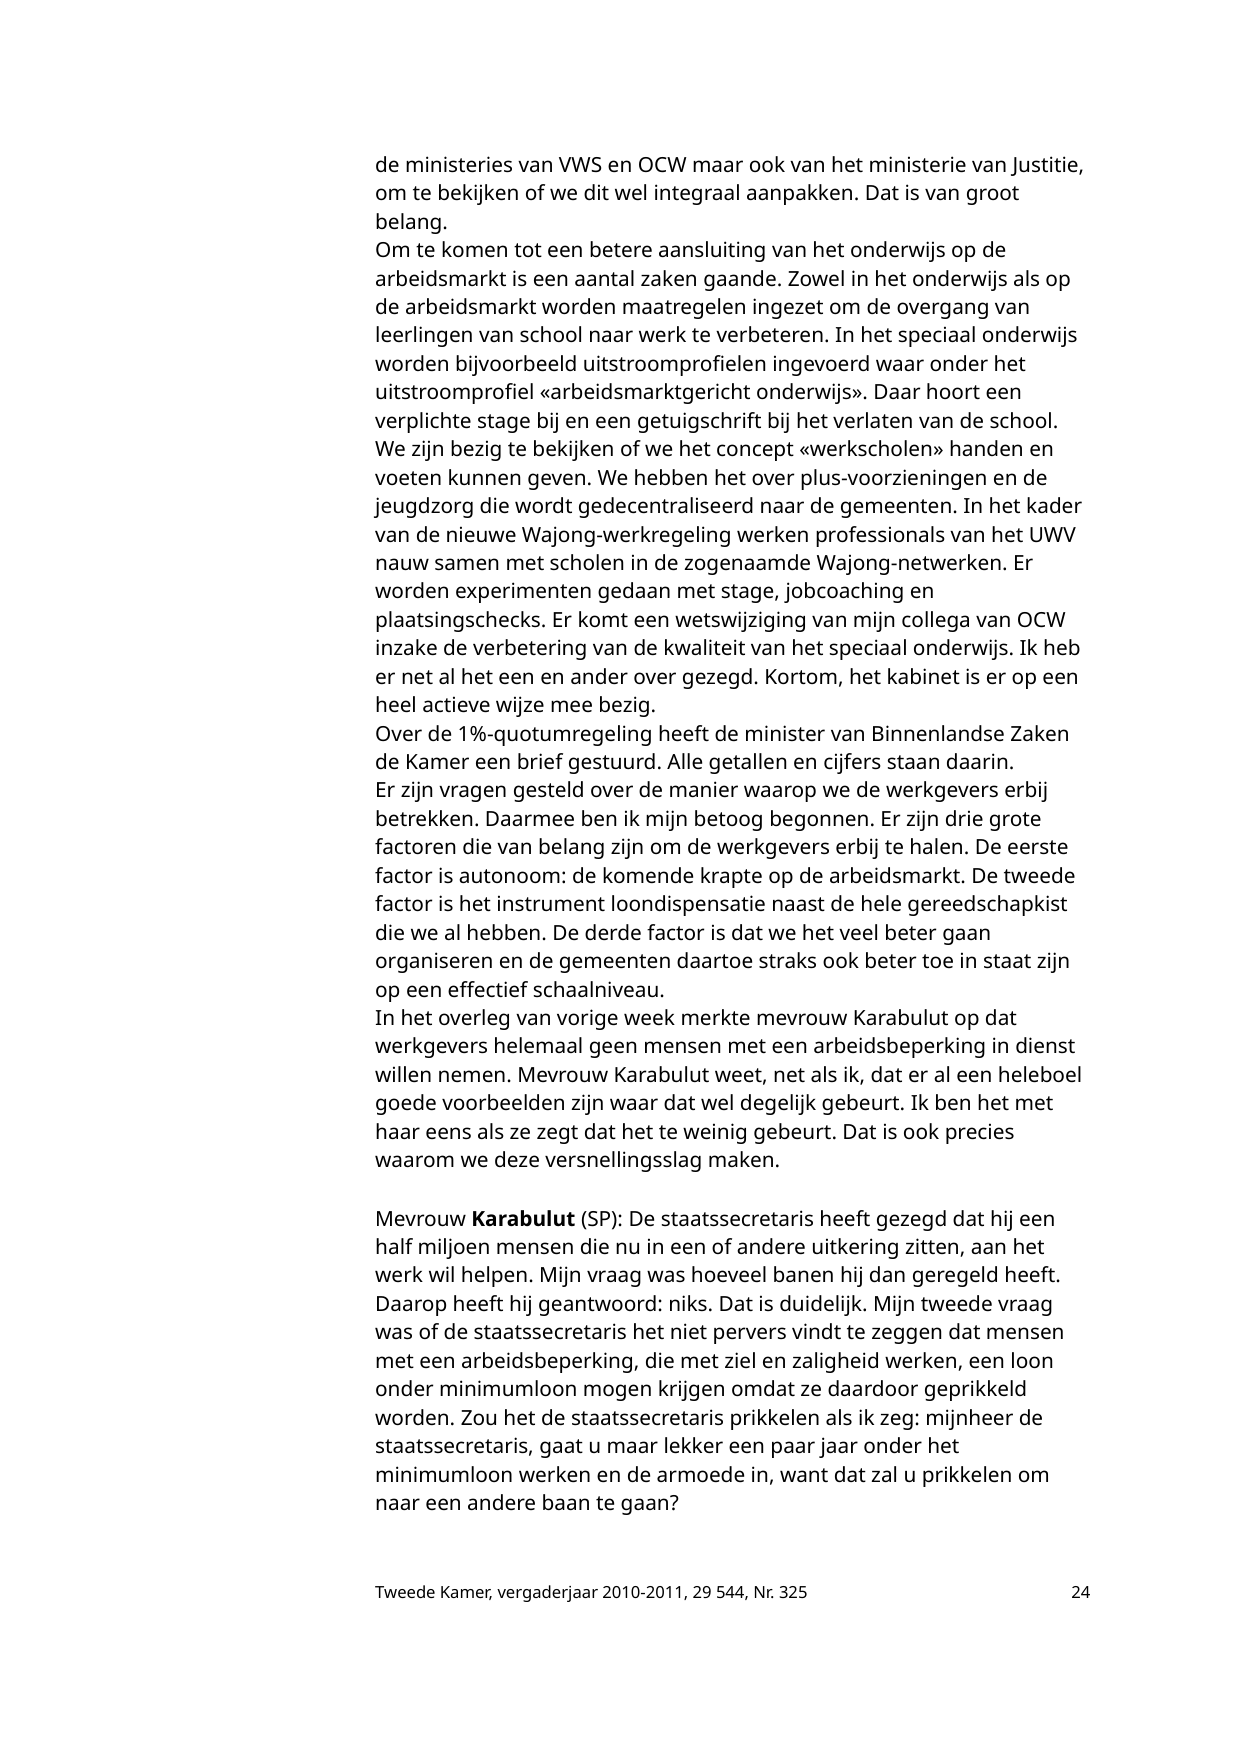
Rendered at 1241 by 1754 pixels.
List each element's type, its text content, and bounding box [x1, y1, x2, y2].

text Er zijn vragen gesteld over de manier waarop we de werkgevers erbij betrekken. Daarmee ben ik mijn betoog begonnen. Er zijn drie grote factoren die van belang zijn om de werkgevers erbij te halen. De eerste factor is autonoom: de komende krapte op de arbeidsmarkt. De tweede factor is het instrument loondispensatie naast de hele gereedschapkist die we al hebben. De derde factor is dat we het veel beter gaan organiseren en de gemeenten daartoe straks ook beter toe in staat zijn op een effectief schaalniveau. [375, 776, 1090, 1003]
text Om te komen tot een betere aansluiting van het onderwijs op de arbeidsmarkt is een aantal zaken gaande. Zowel in het onderwijs als op de arbeidsmarkt worden maatregelen ingezet om de overgang van leerlingen van school naar werk te verbeteren. In het speciaal onderwijs worden bijvoorbeeld uitstroomprofielen ingevoerd waar onder het uitstroomprofiel «arbeidsmarktgericht onderwijs». Daar hoort een verplichte stage bij en een getuigschrift bij het verlaten van de school. We zijn bezig te bekijken of we het concept «werkscholen» handen en voeten kunnen geven. We hebben het over plus-voorzieningen en de jeugdzorg die wordt gedecentraliseerd naar de gemeenten. In het kader van de nieuwe Wajong-werkregeling werken professionals van het UWV nauw samen met scholen in de zogenaamde Wajong-netwerken. Er worden experimenten gedaan met stage, jobcoaching en plaatsingschecks. Er komt een wetswijziging van mijn collega van OCW inzake de verbetering van de kwaliteit van het speciaal onderwijs. Ik heb er net al het een en ander over gezegd. Kortom, het kabinet is er op een heel actieve wijze mee bezig. [375, 235, 1090, 719]
text Over de 1%-quotumregeling heeft de minister van Binnenlandse Zaken de Kamer een brief gestuurd. Alle getallen en cijfers staan daarin. [375, 719, 1090, 776]
text In het overleg van vorige week merkte mevrouw Karabulut op dat werkgevers helemaal geen mensen met een arbeidsbeperking in dienst willen nemen. Mevrouw Karabulut weet, net als ik, dat er al een heleboel goede voorbeelden zijn waar dat wel degelijk gebeurt. Ik ben het met haar eens als ze zegt dat het te weinig gebeurt. Dat is ook precies waarom we deze versnellingsslag maken. [375, 1003, 1090, 1174]
text de ministeries van VWS en OCW maar ook van het ministerie van Justitie, om te bekijken of we dit wel integraal aanpakken. Dat is van groot belang. [375, 150, 1090, 235]
text Mevrouw Karabulut (SP): De staatssecretaris heeft gezegd dat hij een half miljoen mensen die nu in een of andere uitkering zitten, aan het werk wil helpen. Mijn vraag was hoeveel banen hij dan geregeld heeft. Daarop heeft hij geantwoord: niks. Dat is duidelijk. Mijn tweede vraag was of de staatssecretaris het niet pervers vindt te zeggen dat mensen met een arbeidsbeperking, die met ziel en zaligheid werken, een loon onder minimumloon mogen krijgen omdat ze daardoor geprikkeld worden. Zou het de staatssecretaris prikkelen als ik zeg: mijnheer de staatssecretaris, gaat u maar lekker een paar jaar onder het minimumloon werken en de armoede in, want dat zal u prikkelen om naar een andere baan te gaan? [375, 1204, 1090, 1517]
